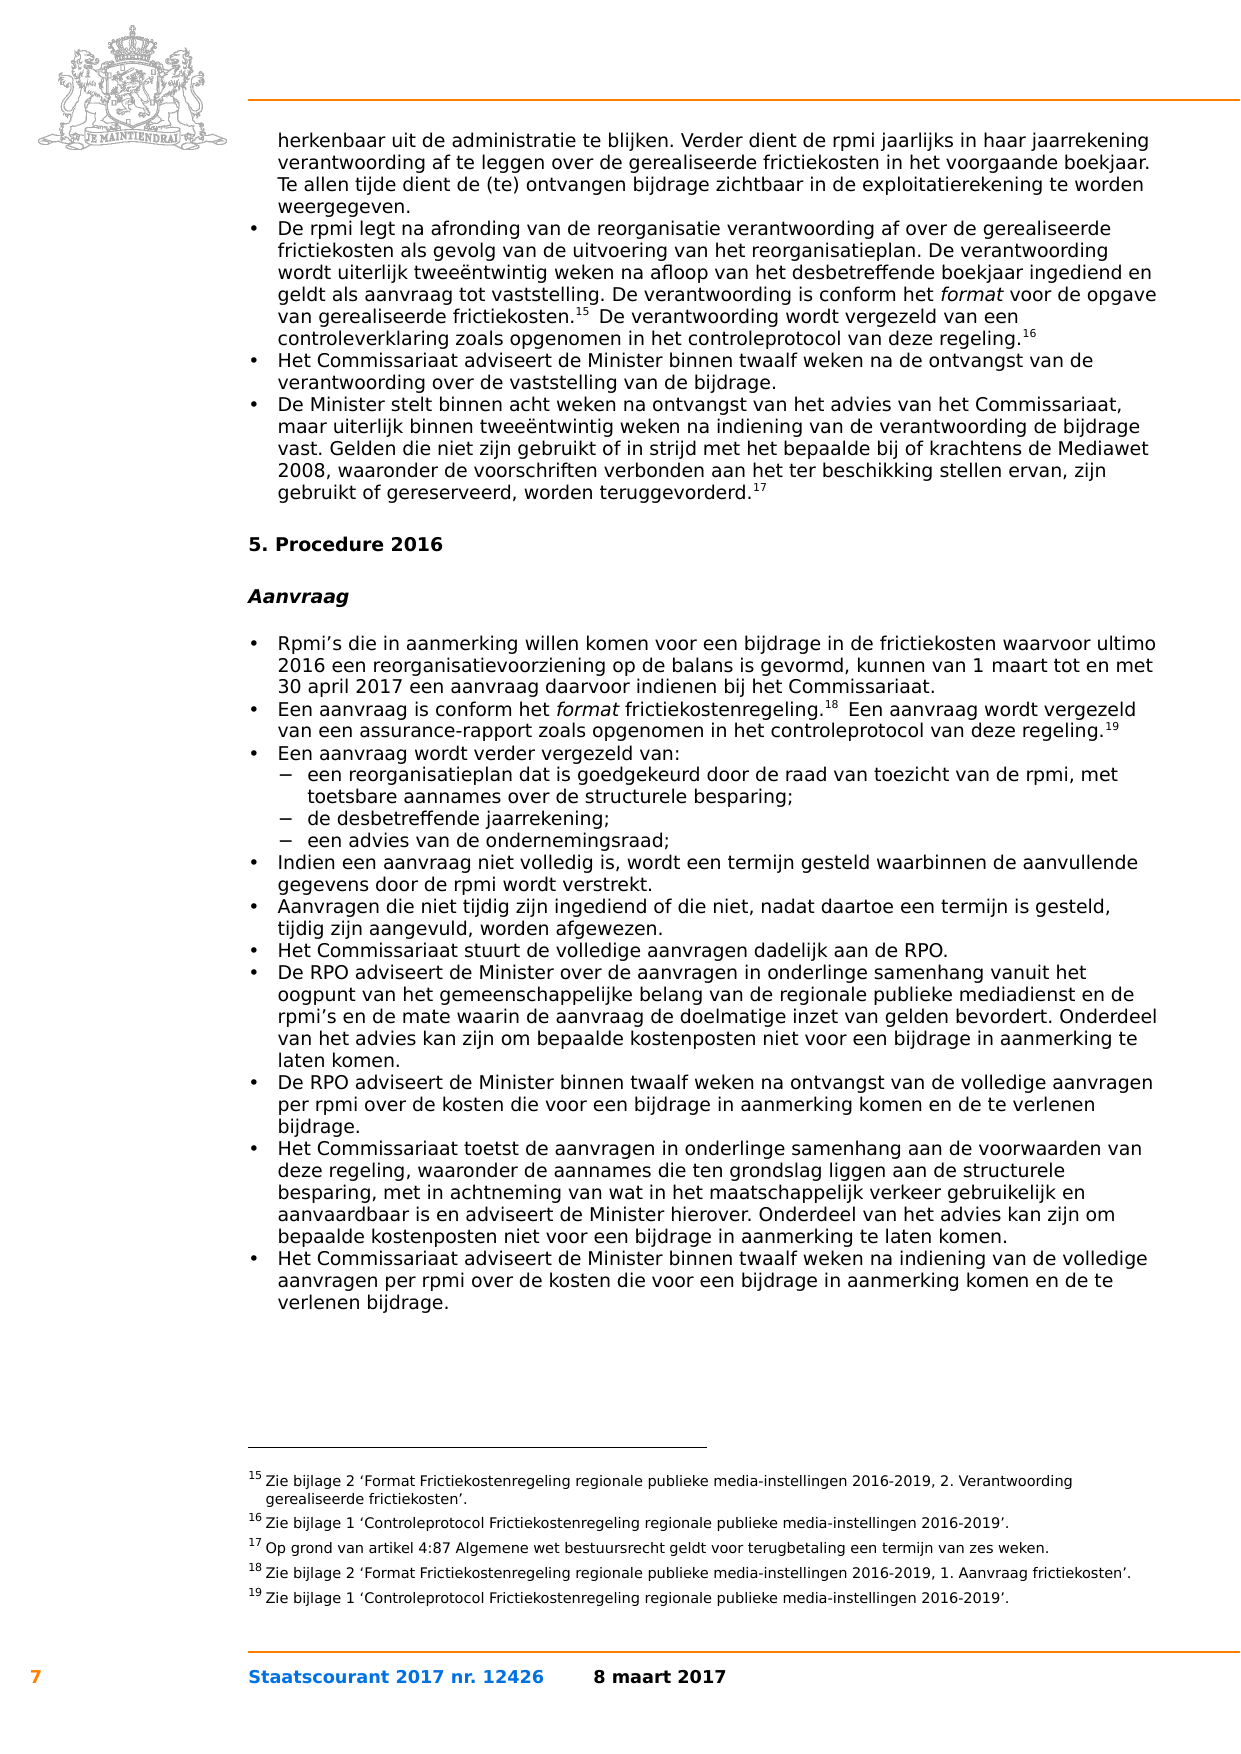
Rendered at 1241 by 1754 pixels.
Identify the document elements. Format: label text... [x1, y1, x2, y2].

text • Het Commissariaat stuurt de volledige aanvragen dadelijk aan de RPO. [248, 940, 1163, 962]
text − een advies van de ondernemingsraad; [278, 830, 1163, 852]
text herkenbaar uit de administratie te blijken. Verder dient de rpmi jaarlijks in haar jaarrekening verantwoording af te leggen over de gerealiseerde frictiekosten in het voorgaande boekjaar. Te allen tijde dient de (te) ontvangen bijdrage zichtbaar in de exploitatierekening te worden weergegeven. [248, 130, 1163, 218]
text • Het Commissariaat adviseert de Minister binnen twaalf weken na indiening van de volledige aanvragen per rpmi over de kosten die voor een bijdrage in aanmerking komen en de te verlenen bijdrage. [248, 1248, 1163, 1314]
subtitle 5. Procedure 2016 [248, 533, 1163, 556]
text − een reorganisatieplan dat is goedgekeurd door de raad van toezicht van de rpmi, met toetsbare aannames over de structurele besparing; [278, 764, 1163, 808]
text • Indien een aanvraag niet volledig is, wordt een termijn gesteld waarbinnen de aanvullende gegevens door de rpmi wordt verstrekt. [248, 852, 1163, 896]
text • Een aanvraag wordt verder vergezeld van: [248, 742, 1163, 764]
text • Rpmi’s die in aanmerking willen komen voor een bijdrage in de frictiekosten waarvoor ultimo 2016 een reorganisatievoorziening op de balans is gevormd, kunnen van 1 maart tot en met 30 april 2017 een aanvraag daarvoor indienen bij het Commissariaat. [248, 632, 1163, 698]
text Op grond van artikel 4:87 Algemene wet bestuursrecht geldt voor terugbetaling een termijn van zes weken. [248, 1536, 1163, 1558]
text • Het Commissariaat adviseert de Minister binnen twaalf weken na de ontvangst van de verantwoording over de vaststelling van de bijdrage. [248, 350, 1163, 394]
text • De Minister stelt binnen acht weken na ontvangst van het advies van het Commissariaat, maar uiterlijk binnen tweeëntwintig weken na indiening van de verantwoording de bijdrage vast. Gelden die niet zijn gebruikt of in strijd met het bepaalde bij of krachtens de Mediawet 2008, waaronder de voorschriften verbonden aan het ter beschikking stellen ervan, zijn gebruikt of gereserveerd, worden teruggevorderd. [248, 394, 1163, 503]
text • De RPO adviseert de Minister over de aanvragen in onderlinge samenhang vanuit het oogpunt van het gemeenschappelijke belang van de regionale publieke mediadienst en de rpmi’s en de mate waarin de aanvraag de doelmatige inzet van gelden bevordert. Onderdeel van het advies kan zijn om bepaalde kostenposten niet voor een bijdrage in aanmerking te laten komen. [248, 962, 1163, 1072]
text Zie bijlage 2 ‘Format Frictiekostenregeling regionale publieke media-instellingen 2016-2019, 1. Aanvraag frictiekosten’. [248, 1561, 1163, 1583]
text • Een aanvraag is conform het format frictiekostenregeling. Een aanvraag wordt vergezeld van een assurance-rapport zoals opgenomen in het controleprotocol van deze regeling. [248, 698, 1163, 742]
picture [38, 25, 227, 150]
text • Aanvragen die niet tijdig zijn ingediend of die niet, nadat daartoe een termijn is gesteld, tijdig zijn aangevuld, worden afgewezen. [248, 896, 1163, 940]
text Zie bijlage 2 ‘Format Frictiekostenregeling regionale publieke media-instellingen 2016-2019, 2. Verantwoording gerealiseerde frictiekosten’. [248, 1469, 1163, 1508]
text − de desbetreffende jaarrekening; [278, 808, 1163, 830]
text Zie bijlage 1 ‘Controleprotocol Frictiekostenregeling regionale publieke media-instellingen 2016-2019’. [248, 1586, 1163, 1608]
subtitle Aanvraag [248, 586, 1163, 607]
text • De RPO adviseert de Minister binnen twaalf weken na ontvangst van de volledige aanvragen per rpmi over de kosten die voor een bijdrage in aanmerking komen en de te verlenen bijdrage. [248, 1072, 1163, 1138]
text • Het Commissariaat toetst de aanvragen in onderlinge samenhang aan de voorwaarden van deze regeling, waaronder de aannames die ten grondslag liggen aan de structurele besparing, met in achtneming van wat in het maatschappelijk verkeer gebruikelijk en aanvaardbaar is en adviseert de Minister hierover. Onderdeel van het advies kan zijn om bepaalde kostenposten niet voor een bijdrage in aanmerking te laten komen. [248, 1138, 1163, 1248]
text • De rpmi legt na afronding van de reorganisatie verantwoording af over de gerealiseerde frictiekosten als gevolg van de uitvoering van het reorganisatieplan. De verantwoording wordt uiterlijk tweeëntwintig weken na afloop van het desbetreffende boekjaar ingediend en geldt als aanvraag tot vaststelling. De verantwoording is conform het format voor de opgave van gerealiseerde frictiekosten. De verantwoording wordt vergezeld van een controleverklaring zoals opgenomen in het controleprotocol van deze regeling. [248, 218, 1163, 350]
text Zie bijlage 1 ‘Controleprotocol Frictiekostenregeling regionale publieke media-instellingen 2016-2019’. [248, 1511, 1163, 1533]
